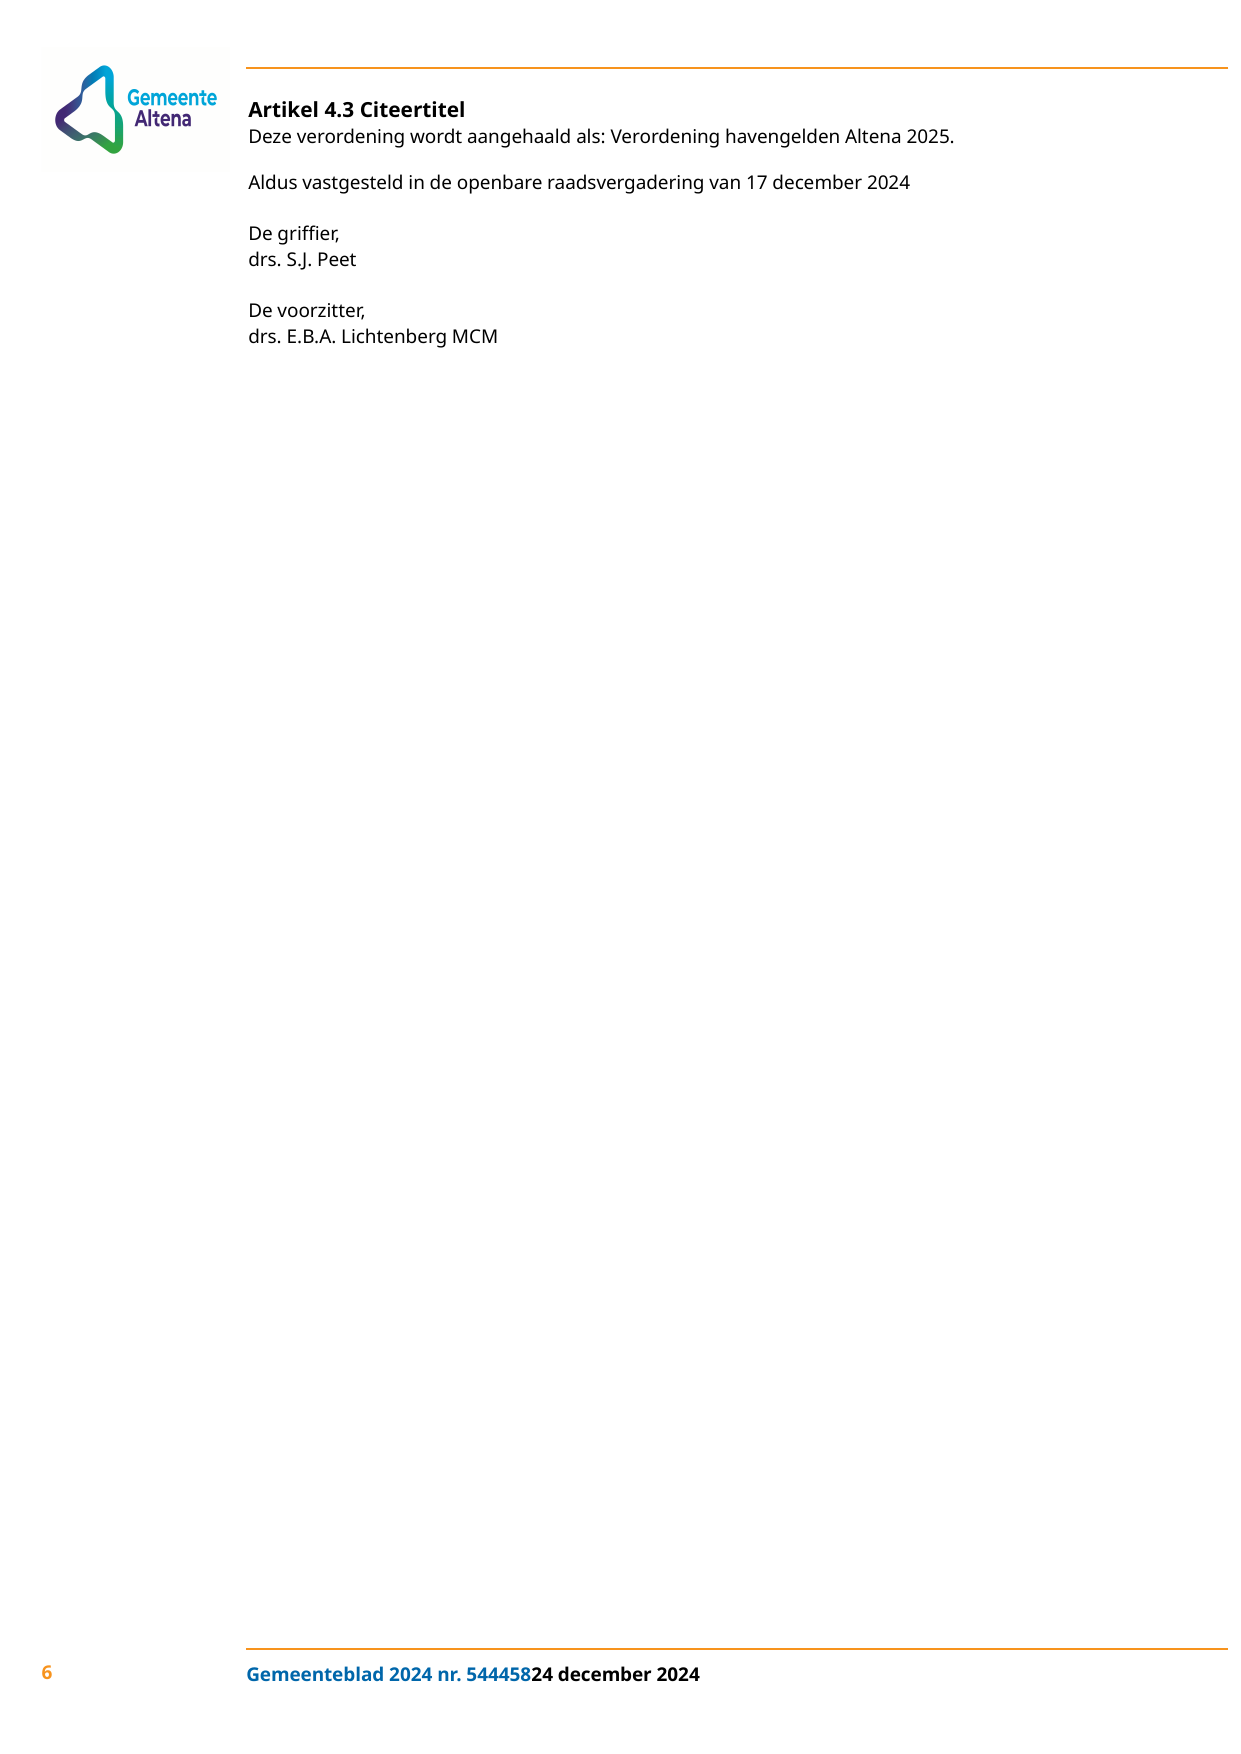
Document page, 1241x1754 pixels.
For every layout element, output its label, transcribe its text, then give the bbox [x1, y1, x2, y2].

text drs. S.J. Peet [248, 246, 1152, 272]
picture [41, 47, 231, 172]
text Artikel 4.3 Citeertitel [248, 95, 1152, 123]
text De voorzitter, [248, 297, 1152, 323]
text De griffier, [248, 220, 1152, 246]
text drs. E.B.A. Lichtenberg MCM [248, 323, 1152, 349]
text Deze verordening wordt aangehaald als: Verordening havengelden Altena 2025. [248, 123, 1152, 149]
text Aldus vastgesteld in de openbare raadsvergadering van 17 december 2024 [248, 169, 1152, 194]
